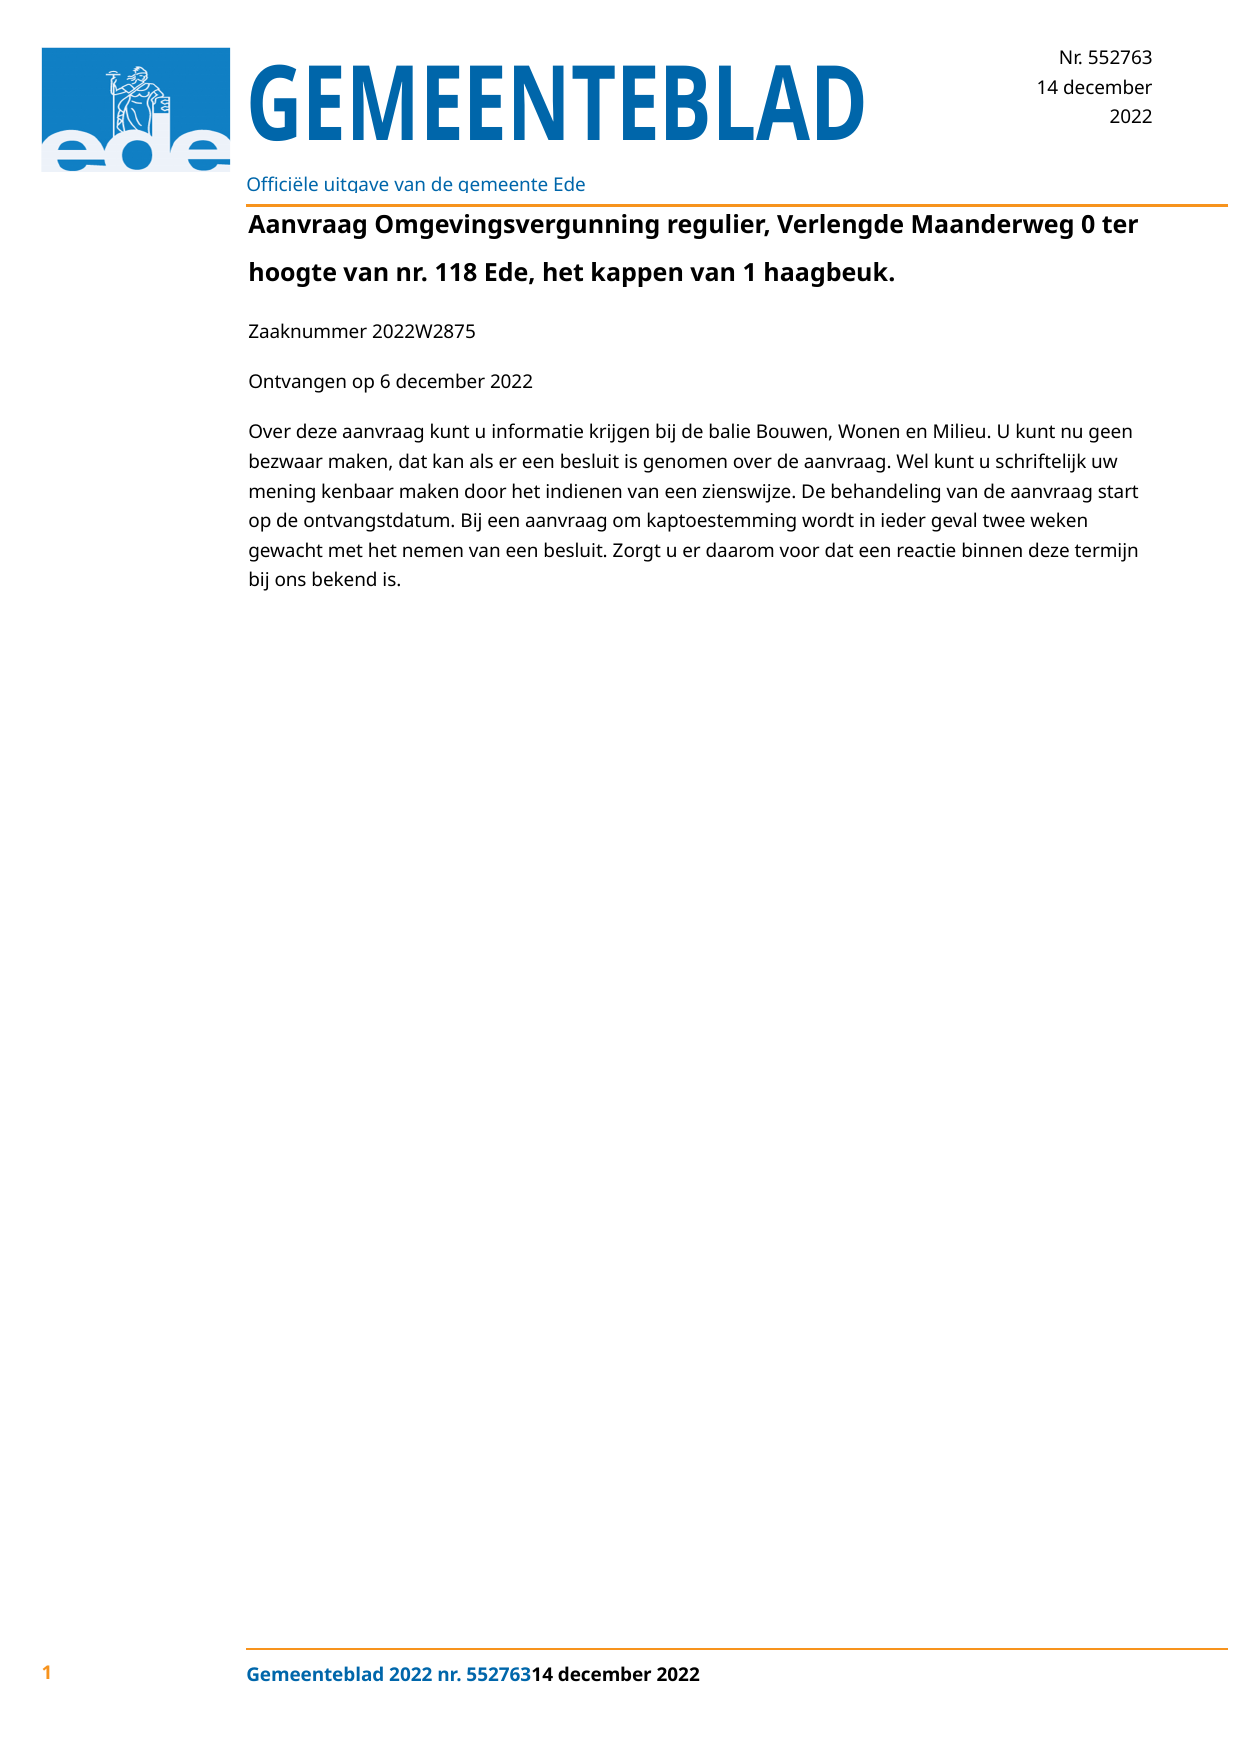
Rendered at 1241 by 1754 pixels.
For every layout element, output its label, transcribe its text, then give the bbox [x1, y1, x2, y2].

text Over deze aanvraag kunt u informatie krijgen bij de balie Bouwen, Wonen en Milieu. U kunt nu geen bezwaar maken, dat kan als er een besluit is genomen over de aanvraag. Wel kunt u schriftelijk uw mening kenbaar maken door het indienen van een zienswijze. De behandeling van de aanvraag start op de ontvangstdatum. Bij een aanvraag om kaptoestemming wordt in ieder geval twee weken gewacht met het nemen van een besluit. Zorgt u er daarom voor dat een reactie binnen deze termijn bij ons bekend is. [248, 419, 1152, 592]
text Aanvraag Omgevingsvergunning regulier, Verlengde Maanderweg 0 ter hoogte van nr. 118 Ede, het kappen van 1 haagbeuk. [248, 207, 1152, 288]
text Ontvangen op 6 december 2022 [248, 368, 1152, 394]
picture [41, 47, 231, 172]
text Zaaknummer 2022W2875 [248, 318, 1152, 344]
